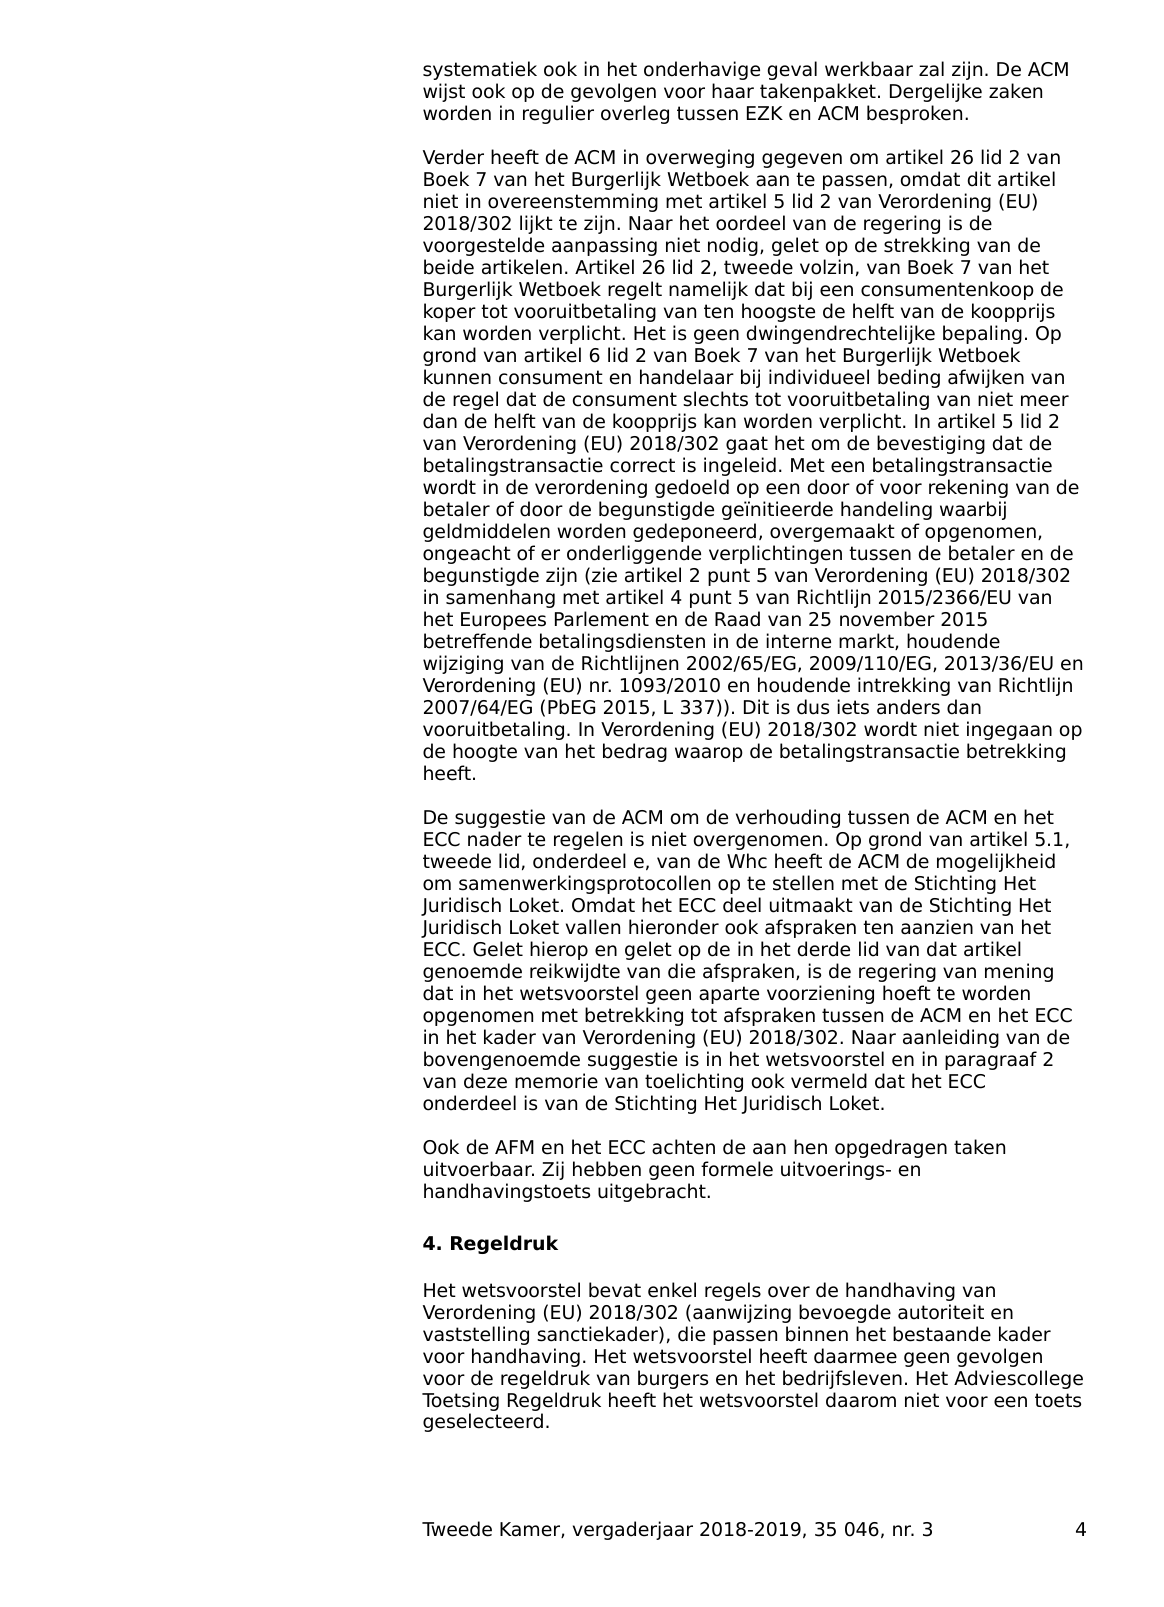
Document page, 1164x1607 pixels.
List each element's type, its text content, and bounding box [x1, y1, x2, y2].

text Ook de AFM en het ECC achten de aan hen opgedragen taken uitvoerbaar. Zij hebben geen formele uitvoerings- en handhavingstoets uitgebracht. [422, 1137, 1087, 1203]
text systematiek ook in het onderhavige geval werkbaar zal zijn. De ACM wijst ook op de gevolgen voor haar takenpakket. Dergelijke zaken worden in regulier overleg tussen EZK en ACM besproken. [422, 59, 1087, 125]
text Verder heeft de ACM in overweging gegeven om artikel 26 lid 2 van Boek 7 van het Burgerlijk Wetboek aan te passen, omdat dit artikel niet in overeenstemming met artikel 5 lid 2 van Verordening (EU) 2018/302 lijkt te zijn. Naar het oordeel van de regering is de voorgestelde aanpassing niet nodig, gelet op de strekking van de beide artikelen. Artikel 26 lid 2, tweede volzin, van Boek 7 van het Burgerlijk Wetboek regelt namelijk dat bij een consumentenkoop de koper tot vooruitbetaling van ten hoogste de helft van de koopprijs kan worden verplicht. Het is geen dwingendrechtelijke bepaling. Op grond van artikel 6 lid 2 van Boek 7 van het Burgerlijk Wetboek kunnen consument en handelaar bij individueel beding afwijken van de regel dat de consument slechts tot vooruitbetaling van niet meer dan de helft van de koopprijs kan worden verplicht. In artikel 5 lid 2 van Verordening (EU) 2018/302 gaat het om de bevestiging dat de betalingstransactie correct is ingeleid. Met een betalingstransactie wordt in de verordening gedoeld op een door of voor rekening van de betaler of door de begunstigde geïnitieerde handeling waarbij geldmiddelen worden gedeponeerd, overgemaakt of opgenomen, ongeacht of er onderliggende verplichtingen tussen de betaler en de begunstigde zijn (zie artikel 2 punt 5 van Verordening (EU) 2018/302 in samenhang met artikel 4 punt 5 van Richtlijn 2015/2366/EU van het Europees Parlement en de Raad van 25 november 2015 betreffende betalingsdiensten in de interne markt, houdende wijziging van de Richtlijnen 2002/65/EG, 2009/110/EG, 2013/36/EU en Verordening (EU) nr. 1093/2010 en houdende intrekking van Richtlijn 2007/64/EG (PbEG 2015, L 337)). Dit is dus iets anders dan vooruitbetaling. In Verordening (EU) 2018/302 wordt niet ingegaan op de hoogte van het bedrag waarop de betalingstransactie betrekking heeft. [422, 147, 1087, 784]
text De suggestie van de ACM om de verhouding tussen de ACM en het ECC nader te regelen is niet overgenomen. Op grond van artikel 5.1, tweede lid, onderdeel e, van de Whc heeft de ACM de mogelijkheid om samenwerkingsprotocollen op te stellen met de Stichting Het Juridisch Loket. Omdat het ECC deel uitmaakt van de Stichting Het Juridisch Loket vallen hieronder ook afspraken ten aanzien van het ECC. Gelet hierop en gelet op de in het derde lid van dat artikel genoemde reikwijdte van die afspraken, is de regering van mening dat in het wetsvoorstel geen aparte voorziening hoeft te worden opgenomen met betrekking tot afspraken tussen de ACM en het ECC in het kader van Verordening (EU) 2018/302. Naar aanleiding van de bovengenoemde suggestie is in het wetsvoorstel en in paragraaf 2 van deze memorie van toelichting ook vermeld dat het ECC onderdeel is van de Stichting Het Juridisch Loket. [422, 807, 1087, 1114]
subtitle 4. Regeldruk [422, 1233, 1087, 1254]
text Het wetsvoorstel bevat enkel regels over de handhaving van Verordening (EU) 2018/302 (aanwijzing bevoegde autoriteit en vaststelling sanctiekader), die passen binnen het bestaande kader voor handhaving. Het wetsvoorstel heeft daarmee geen gevolgen voor de regeldruk van burgers en het bedrijfsleven. Het Adviescollege Toetsing Regeldruk heeft het wetsvoorstel daarom niet voor een toets geselecteerd. [422, 1279, 1087, 1433]
